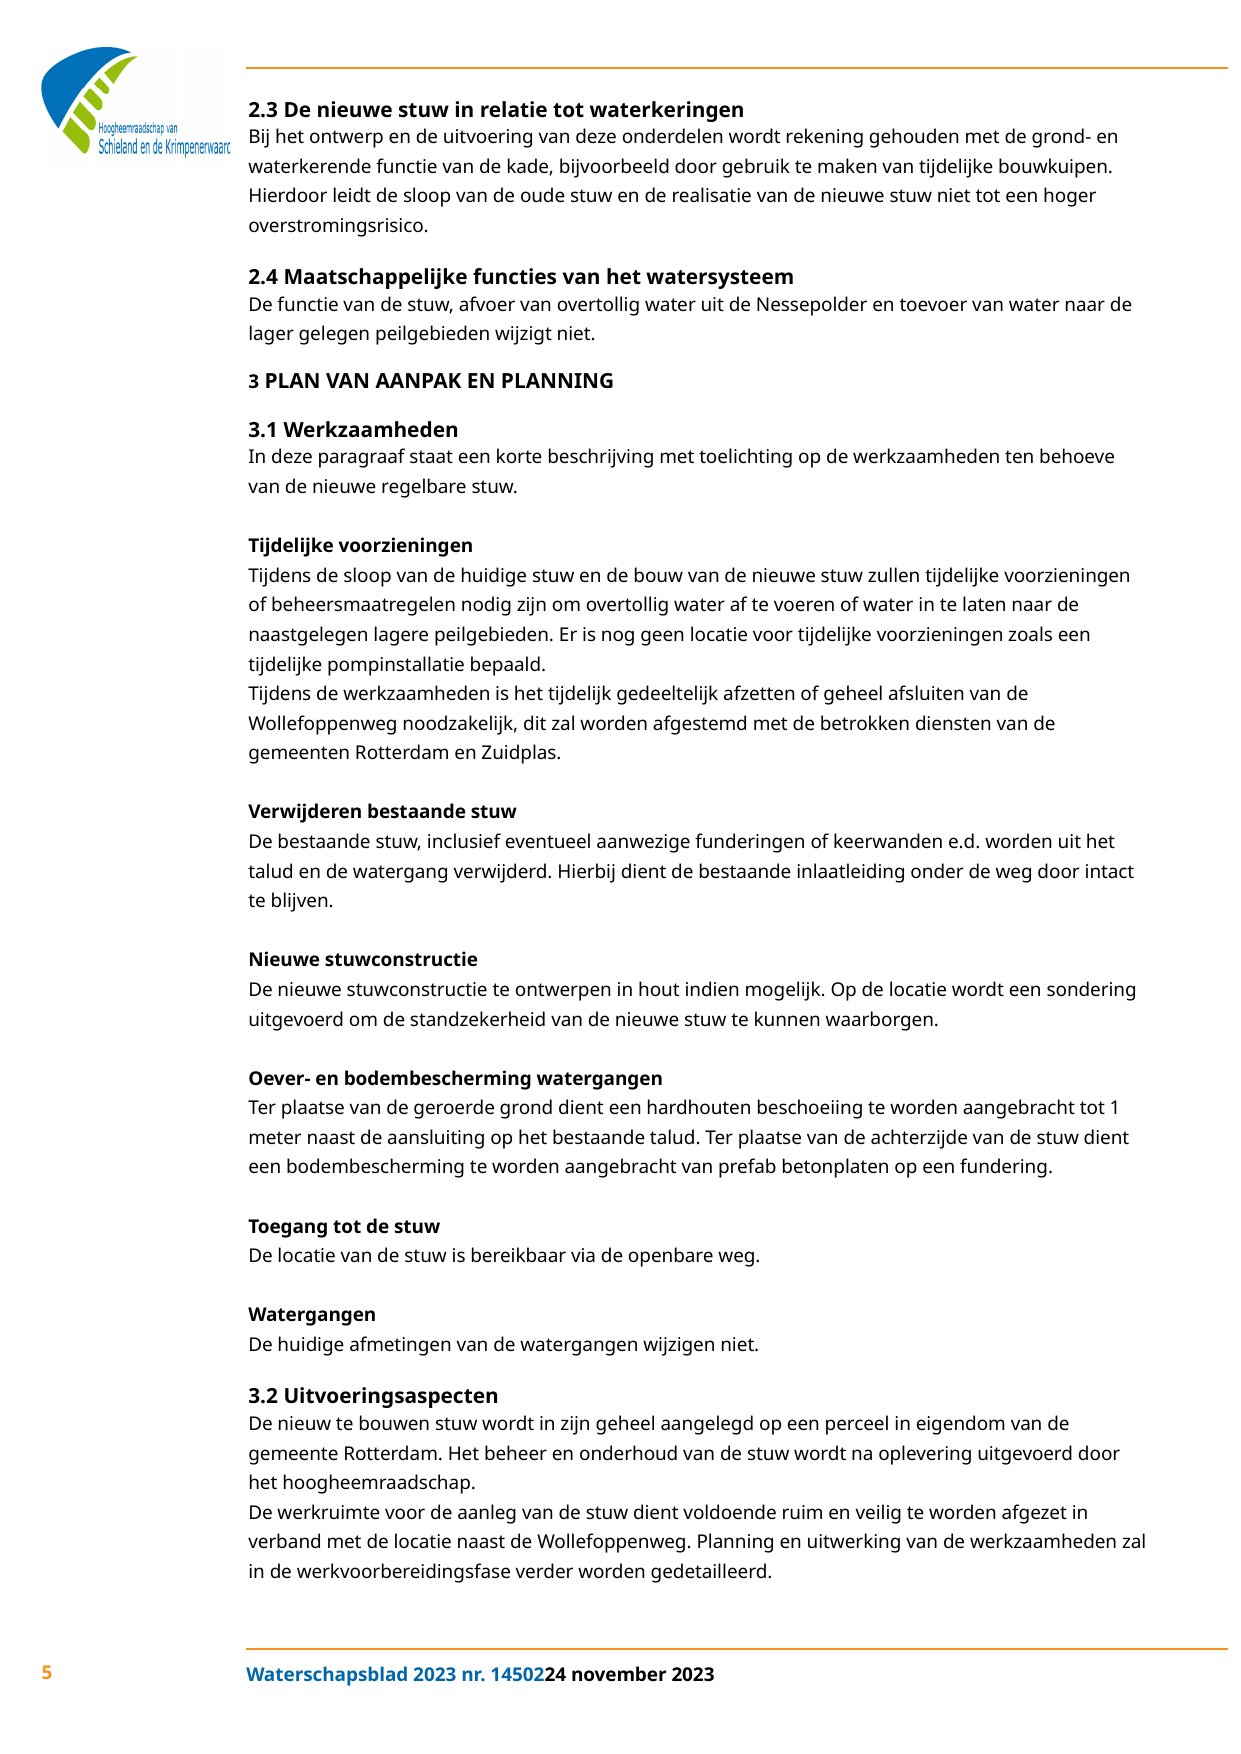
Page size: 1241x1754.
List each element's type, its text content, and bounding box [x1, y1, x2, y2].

text De nieuwe stuwconstructie te ontwerpen in hout indien mogelijk. Op de locatie wordt een sondering uitgevoerd om de standzekerheid van de nieuwe stuw te kunnen waarborgen. [248, 976, 1152, 1032]
text Tijdens de sloop van de huidige stuw en de bouw van de nieuwe stuw zullen tijdelijke voorzieningen of beheersmaatregelen nodig zijn om overtollig water af te voeren of water in te laten naar de naastgelegen lagere peilgebieden. Er is nog geen locatie voor tijdelijke voorzieningen zoals een tijdelijke pompinstallatie bepaald. [248, 562, 1152, 677]
text Bij het ontwerp en de uitvoering van deze onderdelen wordt rekening gehouden met de grond- en waterkerende functie van de kade, bijvoorbeeld door gebruik te maken van tijdelijke bouwkuipen. Hierdoor leidt de sloop van de oude stuw en de realisatie van de nieuwe stuw niet tot een hoger overstromingsrisico. [248, 123, 1152, 238]
text 3 PLAN VAN AANPAK EN PLANNING [248, 366, 1152, 394]
text Tijdelijke voorzieningen [248, 532, 1152, 558]
text De werkruimte voor de aanleg van de stuw dient voldoende ruim en veilig te worden afgezet in verband met de locatie naast de Wollefoppenweg. Planning en uitwerking van de werkzaamheden zal in de werkvoorbereidingsfase verder worden gedetailleerd. [248, 1499, 1152, 1584]
text In deze paragraaf staat een korte beschrijving met toelichting op de werkzaamheden ten behoeve van de nieuwe regelbare stuw. [248, 444, 1152, 499]
text De nieuw te bouwen stuw wordt in zijn geheel aangelegd op een perceel in eigendom van de gemeente Rotterdam. Het beheer en onderhoud van de stuw wordt na oplevering uitgevoerd door het hoogheemraadschap. [248, 1410, 1152, 1495]
text De bestaande stuw, inclusief eventueel aanwezige funderingen of keerwanden e.d. worden uit het talud en de watergang verwijderd. Hierbij dient de bestaande inlaatleiding onder de weg door intact te blijven. [248, 828, 1152, 913]
text Watergangen [248, 1302, 1152, 1327]
text Tijdens de werkzaamheden is het tijdelijk gedeeltelijk afzetten of geheel afsluiten van de Wollefoppenweg noodzakelijk, dit zal worden afgestemd met de betrokken diensten van de gemeenten Rotterdam en Zuidplas. [248, 680, 1152, 765]
text 3.1 Werkzaamheden [248, 415, 1152, 444]
text De functie van de stuw, afvoer van overtollig water uit de Nessepolder en toevoer van water naar de lager gelegen peilgebieden wijzigt niet. [248, 291, 1152, 346]
text 2.4 Maatschappelijke functies van het watersysteem [248, 262, 1152, 291]
text 2.3 De nieuwe stuw in relatie tot waterkeringen [248, 95, 1152, 123]
picture [41, 47, 231, 172]
text Toegang tot de stuw [248, 1213, 1152, 1239]
text Nieuwe stuwconstructie [248, 947, 1152, 972]
text Verwijderen bestaande stuw [248, 799, 1152, 824]
text De huidige afmetingen van de watergangen wijzigen niet. [248, 1331, 1152, 1357]
text Ter plaatse van de geroerde grond dient een hardhouten beschoeiing te worden aangebracht tot 1 meter naast de aansluiting op het bestaande talud. Ter plaatse van de achterzijde van de stuw dient een bodembescherming te worden aangebracht van prefab betonplaten op een fundering. [248, 1094, 1152, 1179]
text De locatie van de stuw is bereikbaar via de openbare weg. [248, 1242, 1152, 1268]
text Oever- en bodembescherming watergangen [248, 1065, 1152, 1091]
text 3.2 Uitvoeringsaspecten [248, 1382, 1152, 1410]
